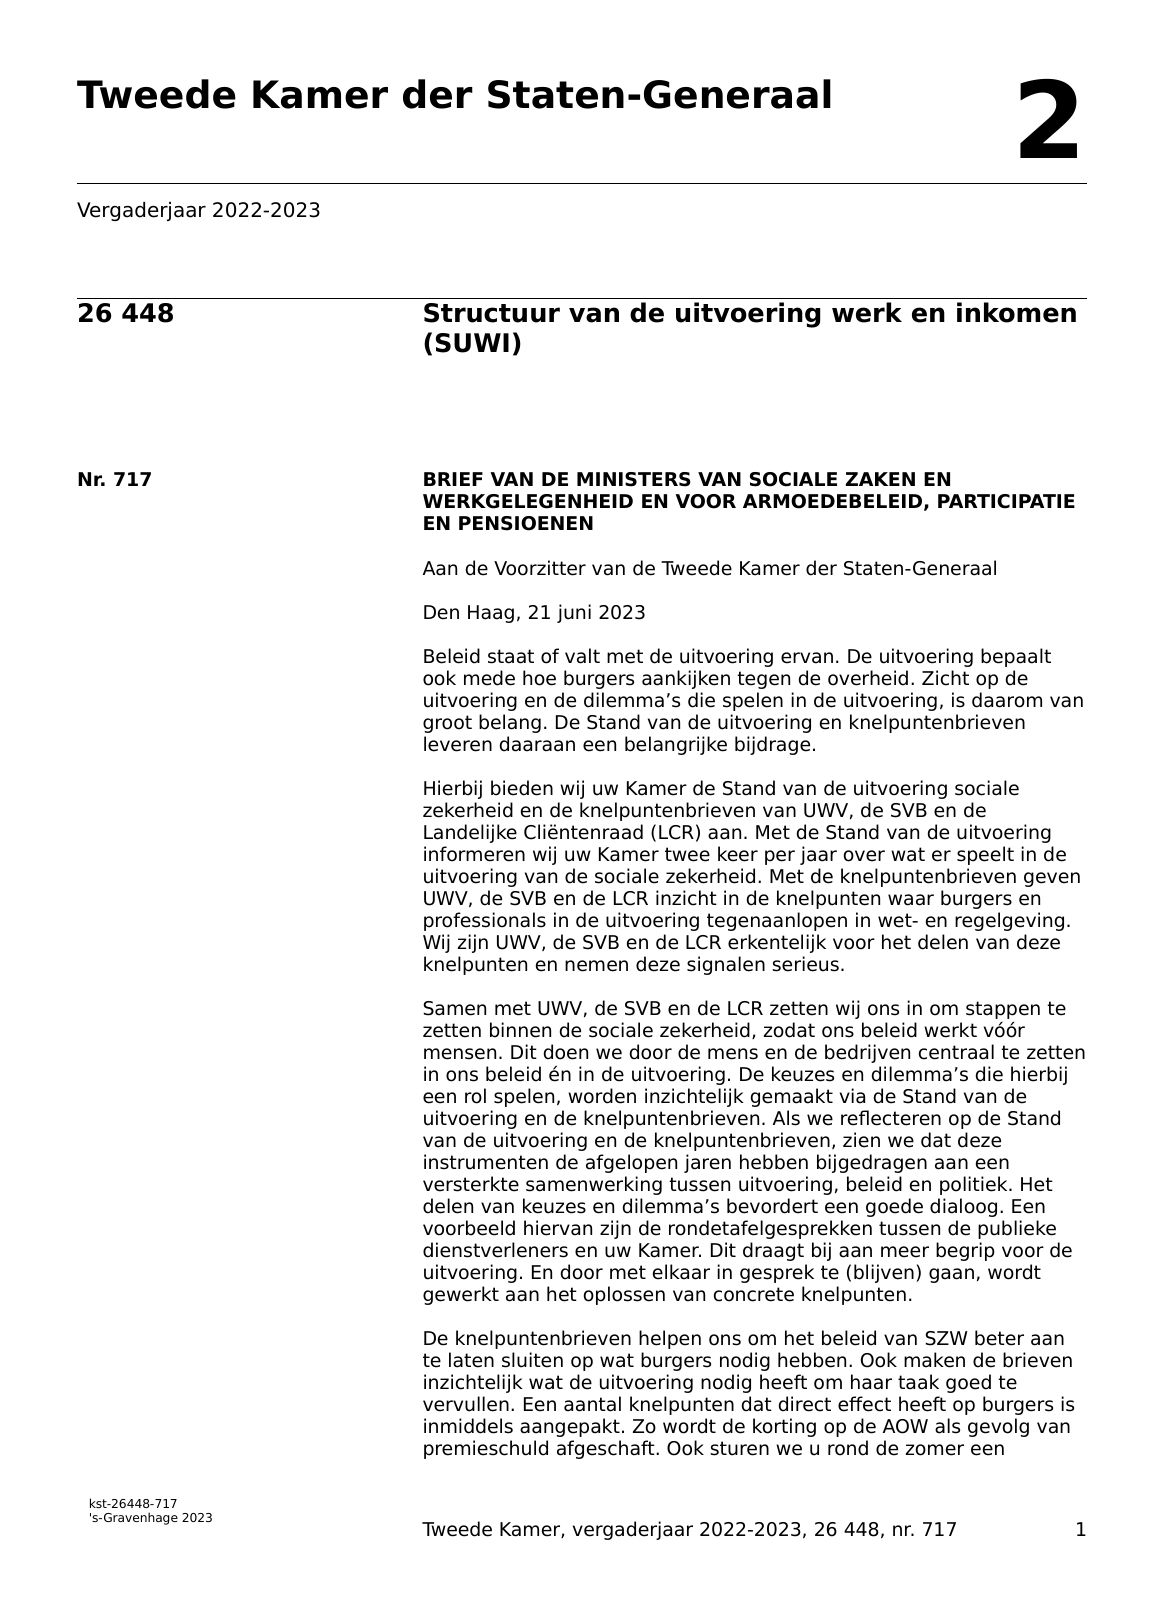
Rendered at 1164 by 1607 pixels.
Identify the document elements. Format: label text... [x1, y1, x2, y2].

table_cell Vergaderjaar 2022-2023 [77, 184, 1087, 298]
subtitle Nr. 717 BRIEF VAN DE MINISTERS VAN SOCIALE ZAKEN EN WERKGELEGENHEID EN VOOR ARMOEDEBELEID, PARTICIPATIE EN PENSIOENEN [77, 469, 1087, 535]
text kst-26448-717 [88, 1497, 323, 1511]
text De knelpuntenbrieven helpen ons om het beleid van SZW beter aan te laten sluiten op wat burgers nodig hebben. Ook maken de brieven inzichtelijk wat de uitvoering nodig heeft om haar taak goed te vervullen. Een aantal knelpunten dat direct effect heeft op burgers is inmiddels aangepakt. Zo wordt de korting op de AOW als gevolg van premieschuld afgeschaft. Ook sturen we u rond de zomer een [422, 1328, 1087, 1460]
subtitle 26 448 Structuur van de uitvoering werk en inkomen (SUWI) [77, 299, 1087, 358]
text Beleid staat of valt met de uitvoering ervan. De uitvoering bepaalt ook mede hoe burgers aankijken tegen de overheid. Zicht op de uitvoering en de dilemma’s die spelen in de uitvoering, is daarom van groot belang. De Stand van de uitvoering en knelpuntenbrieven leveren daaraan een belangrijke bijdrage. [422, 646, 1087, 756]
table_header Tweede Kamer der Staten-Generaal [77, 59, 886, 183]
text Samen met UWV, de SVB en de LCR zetten wij ons in om stappen te zetten binnen de sociale zekerheid, zodat ons beleid werkt vóór mensen. Dit doen we door de mens en de bedrijven centraal te zetten in ons beleid én in de uitvoering. De keuzes en dilemma’s die hierbij een rol spelen, worden inzichtelijk gemaakt via de Stand van de uitvoering en de knelpuntenbrieven. Als we reflecteren op de Stand van de uitvoering en de knelpuntenbrieven, zien we dat deze instrumenten de afgelopen jaren hebben bijgedragen aan een versterkte samenwerking tussen uitvoering, beleid en politiek. Het delen van keuzes en dilemma’s bevordert een goede dialoog. Een voorbeeld hiervan zijn de rondetafelgesprekken tussen de publieke dienstverleners en uw Kamer. Dit draagt bij aan meer begrip voor de uitvoering. En door met elkaar in gesprek te (blijven) gaan, wordt gewerkt aan het oplossen van concrete knelpunten. [422, 998, 1087, 1306]
text Den Haag, 21 juni 2023 [422, 602, 1087, 624]
table_header 2 [886, 59, 1087, 183]
text 's-Gravenhage 2023 [88, 1511, 323, 1525]
text Aan de Voorzitter van de Tweede Kamer der Staten-Generaal [422, 557, 1087, 579]
text Hierbij bieden wij uw Kamer de Stand van de uitvoering sociale zekerheid en de knelpuntenbrieven van UWV, de SVB en de Landelijke Cliëntenraad (LCR) aan. Met de Stand van de uitvoering informeren wij uw Kamer twee keer per jaar over wat er speelt in de uitvoering van de sociale zekerheid. Met de knelpuntenbrieven geven UWV, de SVB en de LCR inzicht in de knelpunten waar burgers en professionals in de uitvoering tegenaanlopen in wet- en regelgeving. Wij zijn UWV, de SVB en de LCR erkentelijk voor het delen van deze knelpunten en nemen deze signalen serieus. [422, 778, 1087, 976]
